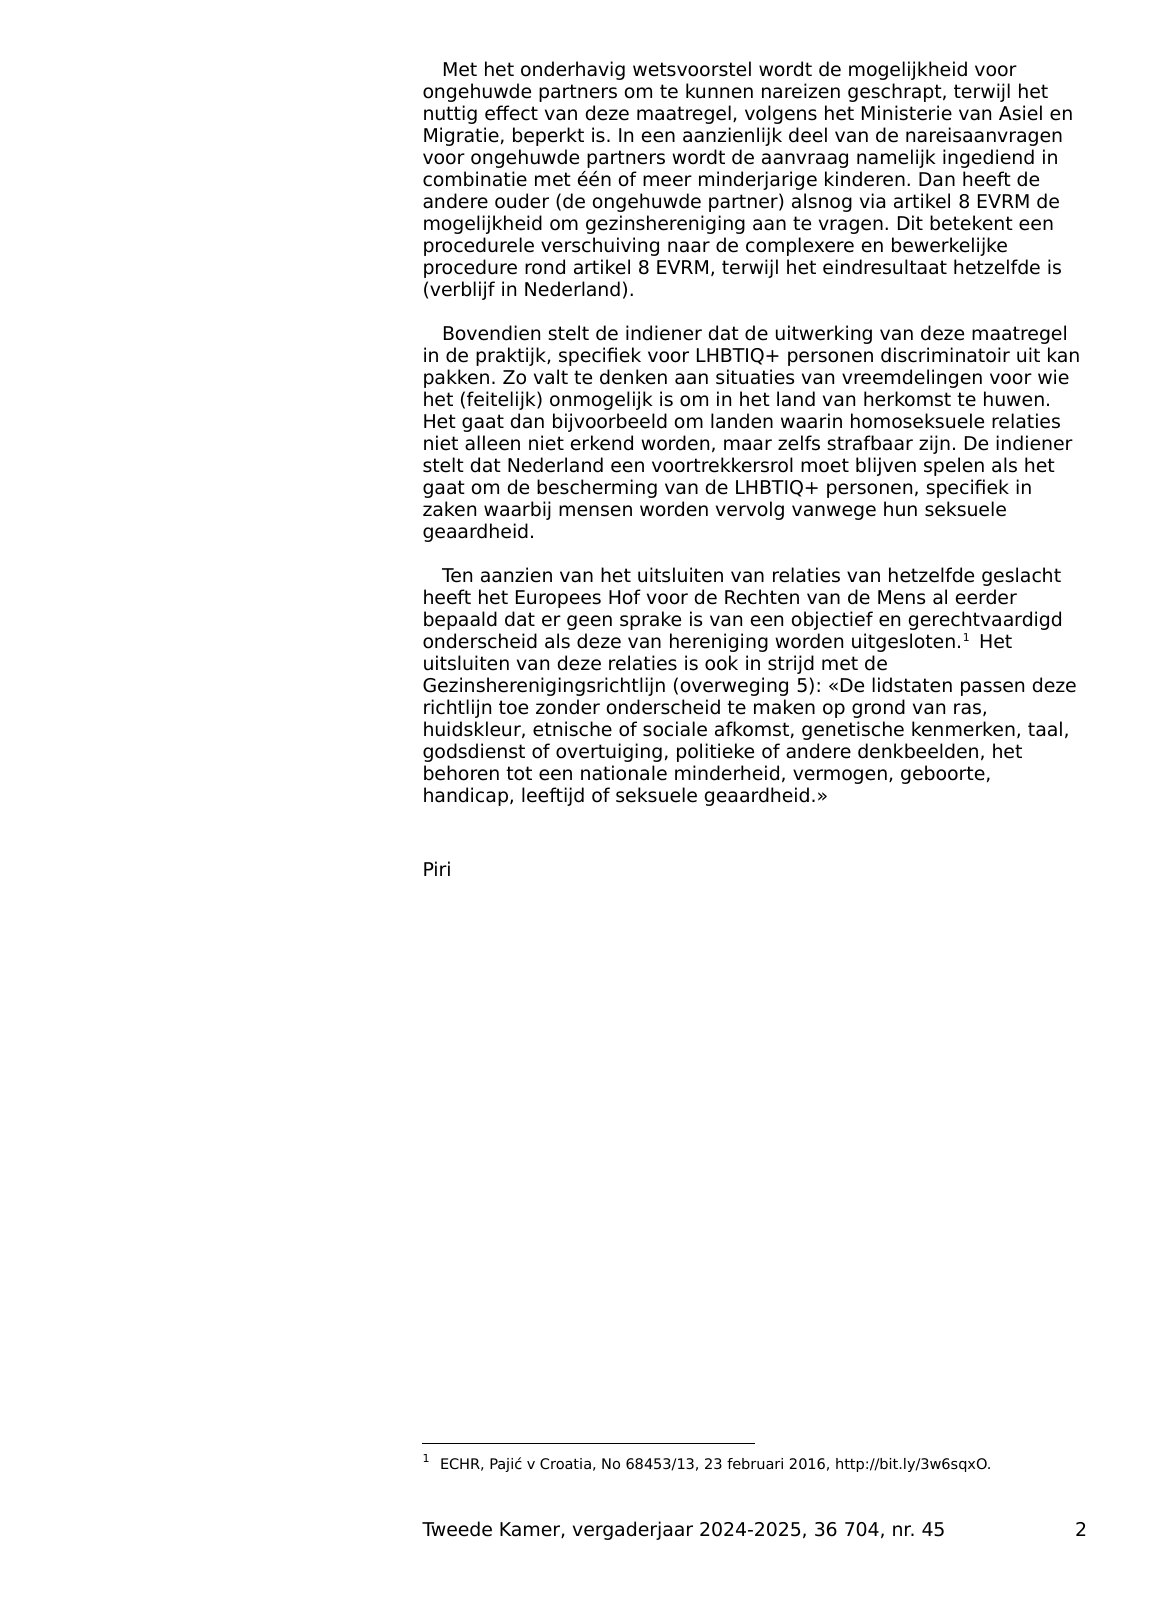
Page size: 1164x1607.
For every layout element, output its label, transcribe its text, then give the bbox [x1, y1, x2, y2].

text Piri [422, 837, 1087, 881]
text Met het onderhavig wetsvoorstel wordt de mogelijkheid voor ongehuwde partners om te kunnen nareizen geschrapt, terwijl het nuttig effect van deze maatregel, volgens het Ministerie van Asiel en Migratie, beperkt is. In een aanzienlijk deel van de nareisaanvragen voor ongehuwde partners wordt de aanvraag namelijk ingediend in combinatie met één of meer minderjarige kinderen. Dan heeft de andere ouder (de ongehuwde partner) alsnog via artikel 8 EVRM de mogelijkheid om gezinshereniging aan te vragen. Dit betekent een procedurele verschuiving naar de complexere en bewerkelijke procedure rond artikel 8 EVRM, terwijl het eindresultaat hetzelfde is (verblijf in Nederland). [422, 59, 1087, 301]
text Bovendien stelt de indiener dat de uitwerking van deze maatregel in de praktijk, specifiek voor LHBTIQ+ personen discriminatoir uit kan pakken. Zo valt te denken aan situaties van vreemdelingen voor wie het (feitelijk) onmogelijk is om in het land van herkomst te huwen. Het gaat dan bijvoorbeeld om landen waarin homoseksuele relaties niet alleen niet erkend worden, maar zelfs strafbaar zijn. De indiener stelt dat Nederland een voortrekkersrol moet blijven spelen als het gaat om de bescherming van de LHBTIQ+ personen, specifiek in zaken waarbij mensen worden vervolg vanwege hun seksuele geaardheid. [422, 323, 1087, 543]
text Ten aanzien van het uitsluiten van relaties van hetzelfde geslacht heeft het Europees Hof voor de Rechten van de Mens al eerder bepaald dat er geen sprake is van een objectief en gerechtvaardigd onderscheid als deze van hereniging worden uitgesloten. Het uitsluiten van deze relaties is ook in strijd met de Gezinsherenigingsrichtlijn (overweging 5): «De lidstaten passen deze richtlijn toe zonder onderscheid te maken op grond van ras, huidskleur, etnische of sociale afkomst, genetische kenmerken, taal, godsdienst of overtuiging, politieke of andere denkbeelden, het behoren tot een nationale minderheid, vermogen, geboorte, handicap, leeftijd of seksuele geaardheid.» [422, 565, 1087, 807]
text ECHR, Pajić v Croatia, No 68453/13, 23 februari 2016, http://bit.ly/3w6sqxO. [422, 1452, 1087, 1474]
